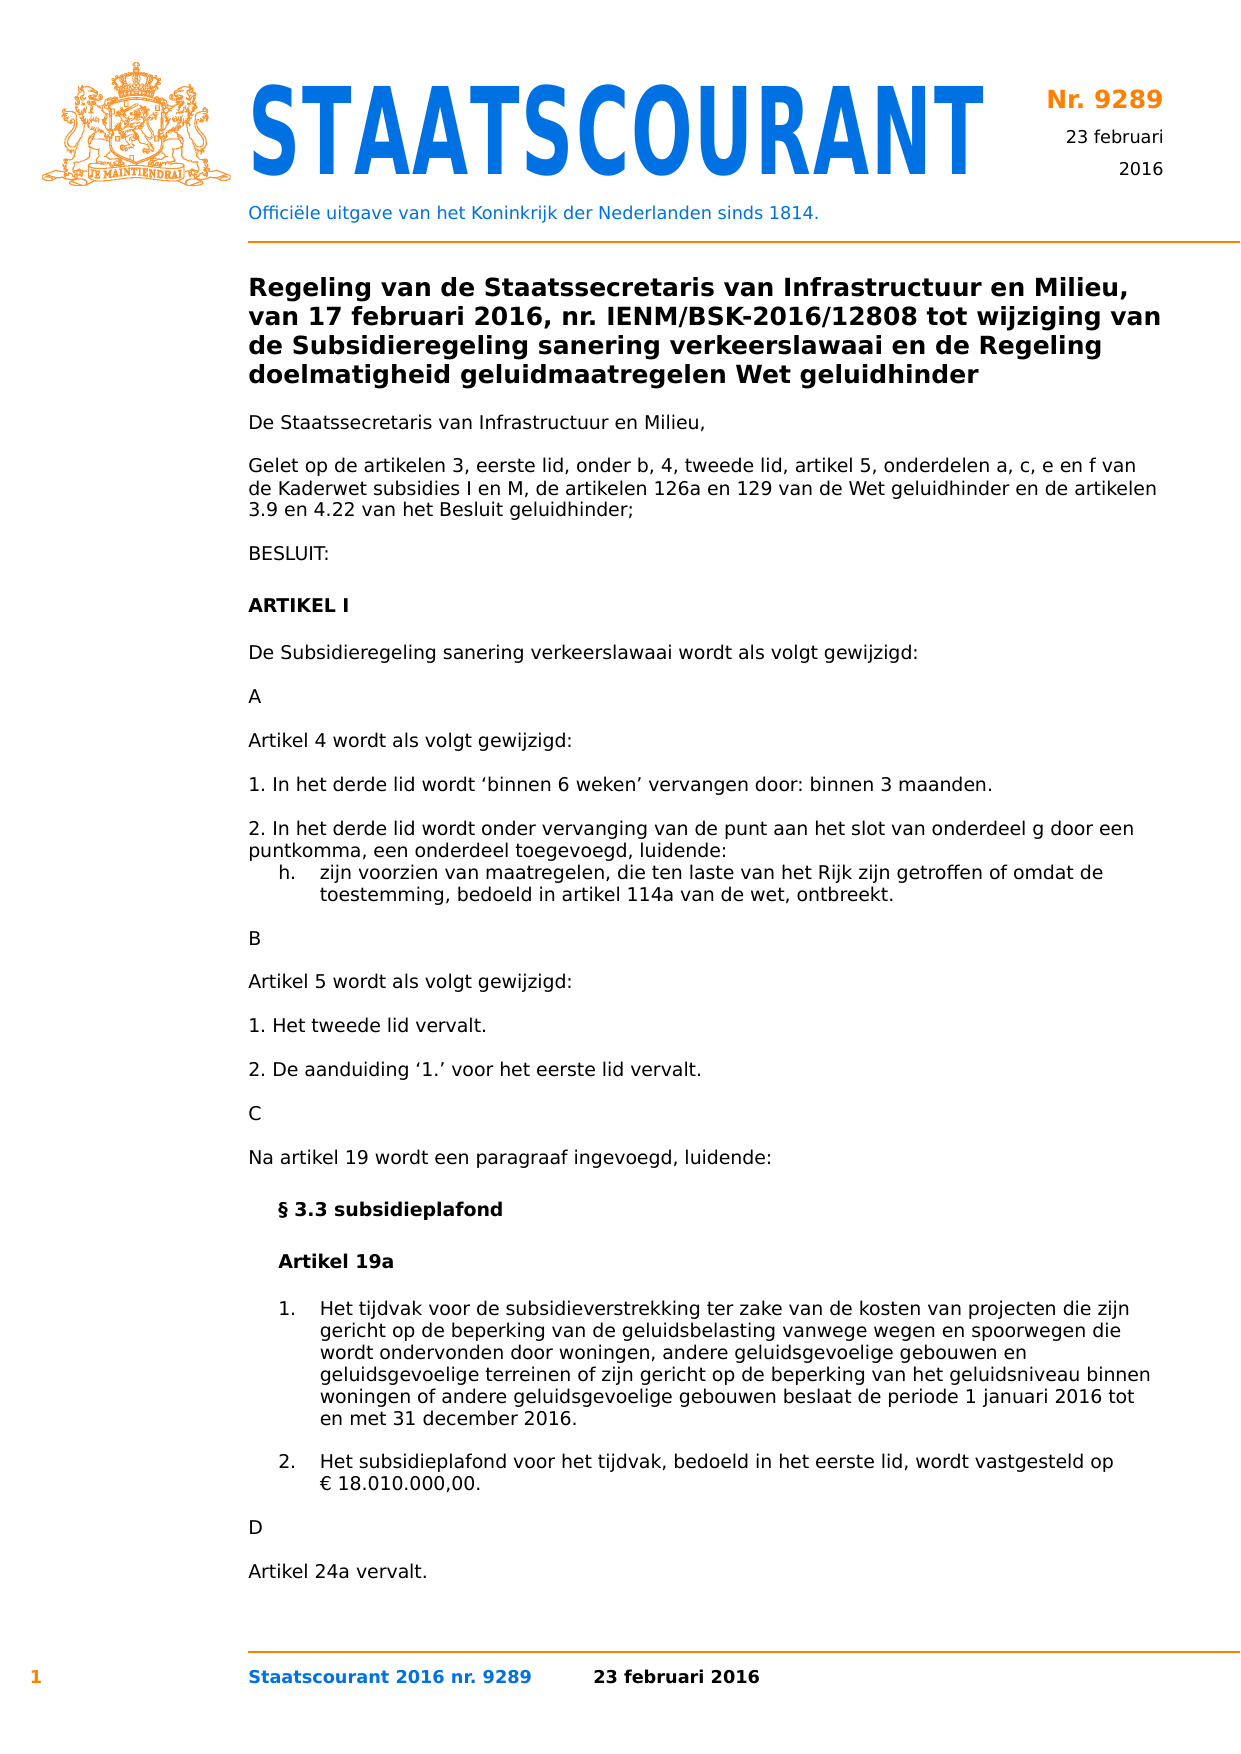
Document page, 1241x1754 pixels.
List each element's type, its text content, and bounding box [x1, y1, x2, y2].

text 1. Het tweede lid vervalt. [248, 1015, 1163, 1037]
table_header [25, 62, 248, 241]
text De Subsidieregeling sanering verkeerslawaai wordt als volgt gewijzigd: [248, 642, 1163, 664]
text A [248, 686, 1163, 708]
text De Staatssecretaris van Infrastructuur en Milieu, [248, 412, 1163, 433]
text B [248, 927, 1163, 949]
text h. zijn voorzien van maatregelen, die ten laste van het Rijk zijn getroffen of omdat de toestemming, bedoeld in artikel 114a van de wet, ontbreekt. [278, 862, 1163, 906]
text 2. De aanduiding ‘1.’ voor het eerste lid vervalt. [248, 1059, 1163, 1081]
table_header STAATSCOURANT [248, 62, 998, 203]
text C [248, 1103, 1163, 1125]
text 2. Het subsidieplafond voor het tijdvak, bedoeld in het eerste lid, wordt vastgesteld op € 18.010.000,00. [278, 1451, 1163, 1495]
picture [41, 62, 231, 186]
subtitle Artikel 19a [278, 1251, 1163, 1273]
text Gelet op de artikelen 3, eerste lid, onder b, 4, tweede lid, artikel 5, onderdelen a, c, e en f van de Kaderwet subsidies I en M, de artikelen 126a en 129 van de Wet geluidhinder en de artikelen 3.9 en 4.22 van het Besluit geluidhinder; [248, 455, 1163, 521]
subtitle ARTIKEL I [248, 595, 1163, 617]
text 1. Het tijdvak voor de subsidieverstrekking ter zake van de kosten van projecten die zijn gericht op de beperking van de geluidsbelasting vanwege wegen en spoorwegen die wordt ondervonden door woningen, andere geluidsgevoelige gebouwen en geluidsgevoelige terreinen of zijn gericht op de beperking van het geluidsniveau binnen woningen of andere geluidsgevoelige gebouwen beslaat de periode 1 januari 2016 tot en met 31 december 2016. [278, 1298, 1163, 1429]
text 1. In het derde lid wordt ‘binnen 6 weken’ vervangen door: binnen 3 maanden. [248, 774, 1163, 796]
text D [248, 1517, 1163, 1539]
table_header Nr. 9289 [998, 62, 1240, 121]
table_cell 23 februari [998, 121, 1240, 153]
text BESLUIT: [248, 543, 1163, 565]
subtitle § 3.3 subsidieplafond [278, 1199, 1163, 1221]
table_cell Officiële uitgave van het Koninkrijk der Nederlanden sinds 1814. [248, 203, 1240, 241]
table_cell 2016 [998, 153, 1240, 203]
subtitle Regeling van de Staatssecretaris van Infrastructuur en Milieu, van 17 februari 2016, nr. IENM/BSK-2016/12808 tot wijziging van de Subsidieregeling sanering verkeerslawaai en de Regeling doelmatigheid geluidmaatregelen Wet geluidhinder [248, 273, 1163, 390]
text Artikel 24a vervalt. [248, 1561, 1163, 1583]
text Artikel 5 wordt als volgt gewijzigd: [248, 971, 1163, 993]
text 2. In het derde lid wordt onder vervanging van de punt aan het slot van onderdeel g door een puntkomma, een onderdeel toegevoegd, luidende: [248, 818, 1163, 862]
text Artikel 4 wordt als volgt gewijzigd: [248, 730, 1163, 752]
text Na artikel 19 wordt een paragraaf ingevoegd, luidende: [248, 1147, 1163, 1169]
